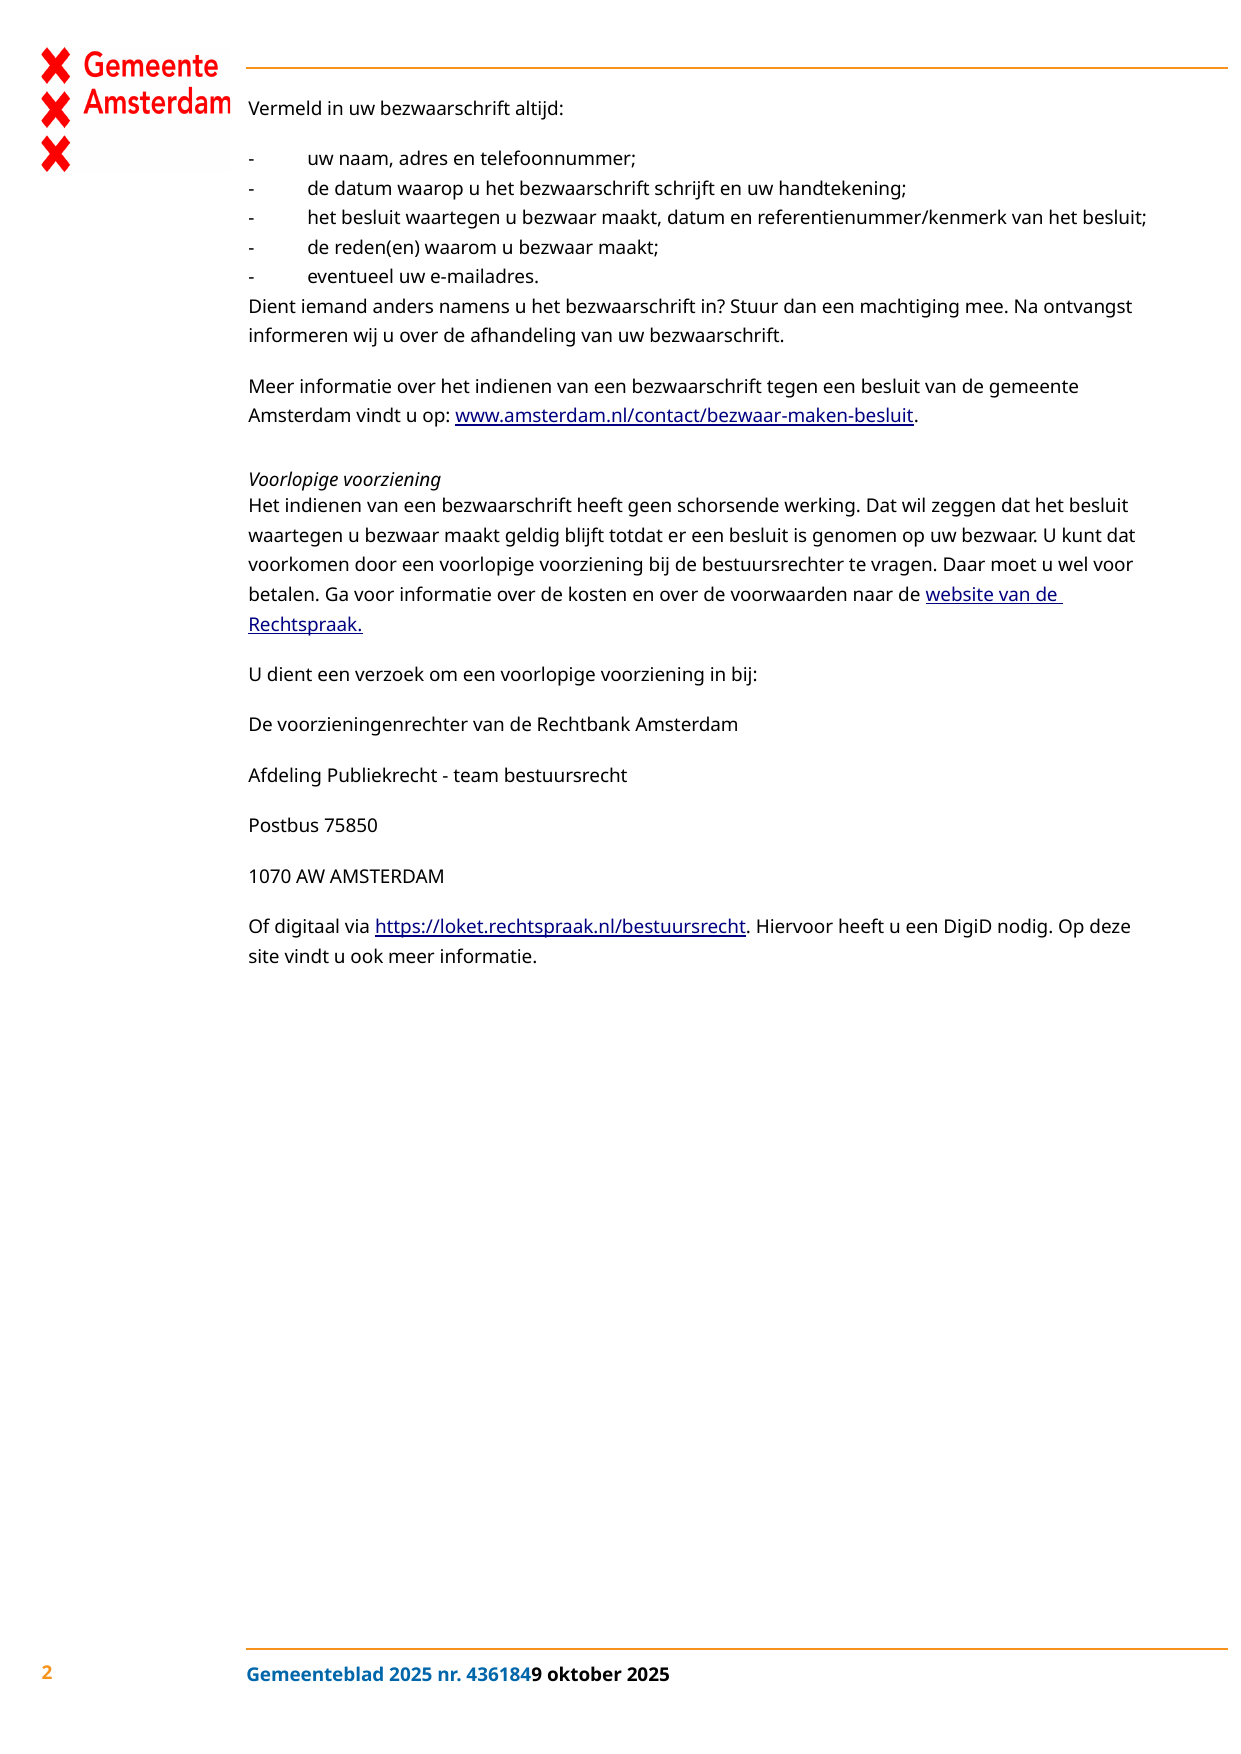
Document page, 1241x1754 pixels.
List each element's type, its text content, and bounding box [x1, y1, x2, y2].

text Of digitaal via https://loket.rechtspraak.nl/bestuursrecht. Hiervoor heeft u een DigiD nodig. Op deze site vindt u ook meer informatie. [248, 913, 1152, 968]
text 1070 AW AMSTERDAM [248, 863, 1152, 888]
text De voorzieningenrechter van de Rechtbank Amsterdam [248, 712, 1152, 737]
list de reden(en) waarom u bezwaar maakt; [248, 234, 1152, 260]
list uw naam, adres en telefoonnummer; [248, 145, 1152, 171]
text Vermeld in uw bezwaarschrift altijd: [248, 95, 1152, 121]
text U dient een verzoek om een voorlopige voorziening in bij: [248, 661, 1152, 687]
list eventueel uw e-mailadres. [248, 263, 1152, 289]
text Postbus 75850 [248, 812, 1152, 838]
text Dient iemand anders namens u het bezwaarschrift in? Stuur dan een machtiging mee. Na ontvangst informeren wij u over de afhandeling van uw bezwaarschrift. [248, 293, 1152, 348]
text Meer informatie over het indienen van een bezwaarschrift tegen een besluit van de gemeente Amsterdam vindt u op: www.amsterdam.nl/contact/bezwaar-maken-besluit. [248, 373, 1152, 428]
text Afdeling Publiekrecht - team bestuursrecht [248, 762, 1152, 788]
list de datum waarop u het bezwaarschrift schrijft en uw handtekening; [248, 175, 1152, 201]
list het besluit waartegen u bezwaar maakt, datum en referentienummer/kenmerk van het besluit; [248, 204, 1152, 230]
text Voorlopige voorziening [248, 467, 1152, 492]
text Het indienen van een bezwaarschrift heeft geen schorsende werking. Dat wil zeggen dat het besluit waartegen u bezwaar maakt geldig blijft totdat er een besluit is genomen op uw bezwaar. U kunt dat voorkomen door een voorlopige voorziening bij de bestuursrechter te vragen. Daar moet u wel voor betalen. Ga voor informatie over de kosten en over de voorwaarden naar de website van de Rechtspraak. [248, 492, 1152, 636]
picture [41, 47, 231, 172]
